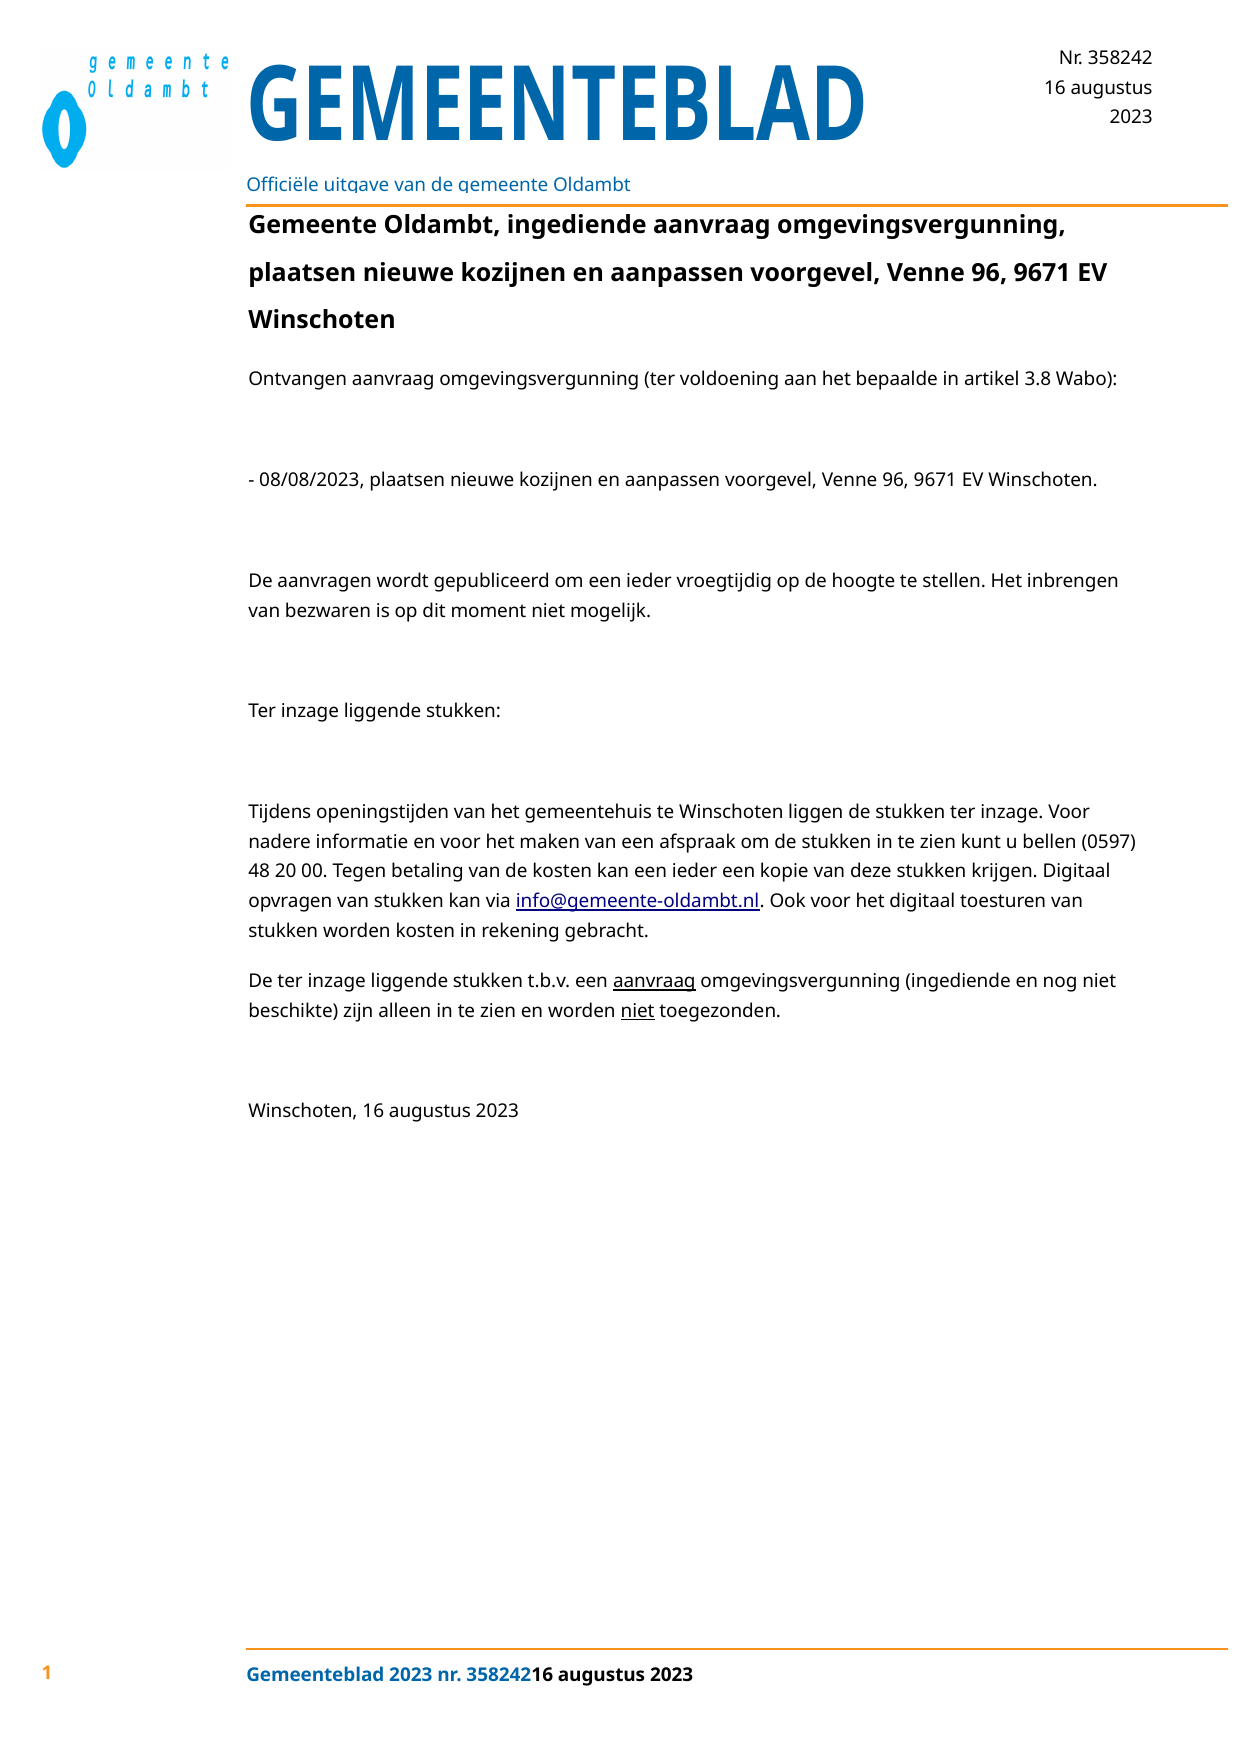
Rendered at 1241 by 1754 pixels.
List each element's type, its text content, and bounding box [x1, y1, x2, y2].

text - 08/08/2023, plaatsen nieuwe kozijnen en aanpassen voorgevel, Venne 96, 9671 EV Winschoten. [248, 466, 1152, 492]
text De ter inzage liggende stukken t.b.v. een aanvraag omgevingsvergunning (ingediende en nog niet beschikte) zijn alleen in te zien en worden niet toegezonden. [248, 967, 1152, 1022]
text Ter inzage liggende stukken: [248, 698, 1152, 723]
text Ontvangen aanvraag omgevingsvergunning (ter voldoening aan het bepaalde in artikel 3.8 Wabo): [248, 366, 1152, 391]
text Gemeente Oldambt, ingediende aanvraag omgevingsvergunning, plaatsen nieuwe kozijnen en aanpassen voorgevel, Venne 96, 9671 EV Winschoten [248, 207, 1152, 336]
text De aanvragen wordt gepubliceerd om een ieder vroegtijdig op de hoogte te stellen. Het inbrengen van bezwaren is op dit moment niet mogelijk. [248, 567, 1152, 622]
text Tijdens openingstijden van het gemeentehuis te Winschoten liggen de stukken ter inzage. Voor nadere informatie en voor het maken van een afspraak om de stukken in te zien kunt u bellen (0597) 48 20 00. Tegen betaling van de kosten kan een ieder een kopie van deze stukken krijgen. Digitaal opvragen van stukken kan via info@gemeente-oldambt.nl. Ook voor het digitaal toesturen van stukken worden kosten in rekening gebracht. [248, 798, 1152, 942]
picture [41, 47, 231, 172]
text Winschoten, 16 augustus 2023 [248, 1098, 1152, 1123]
